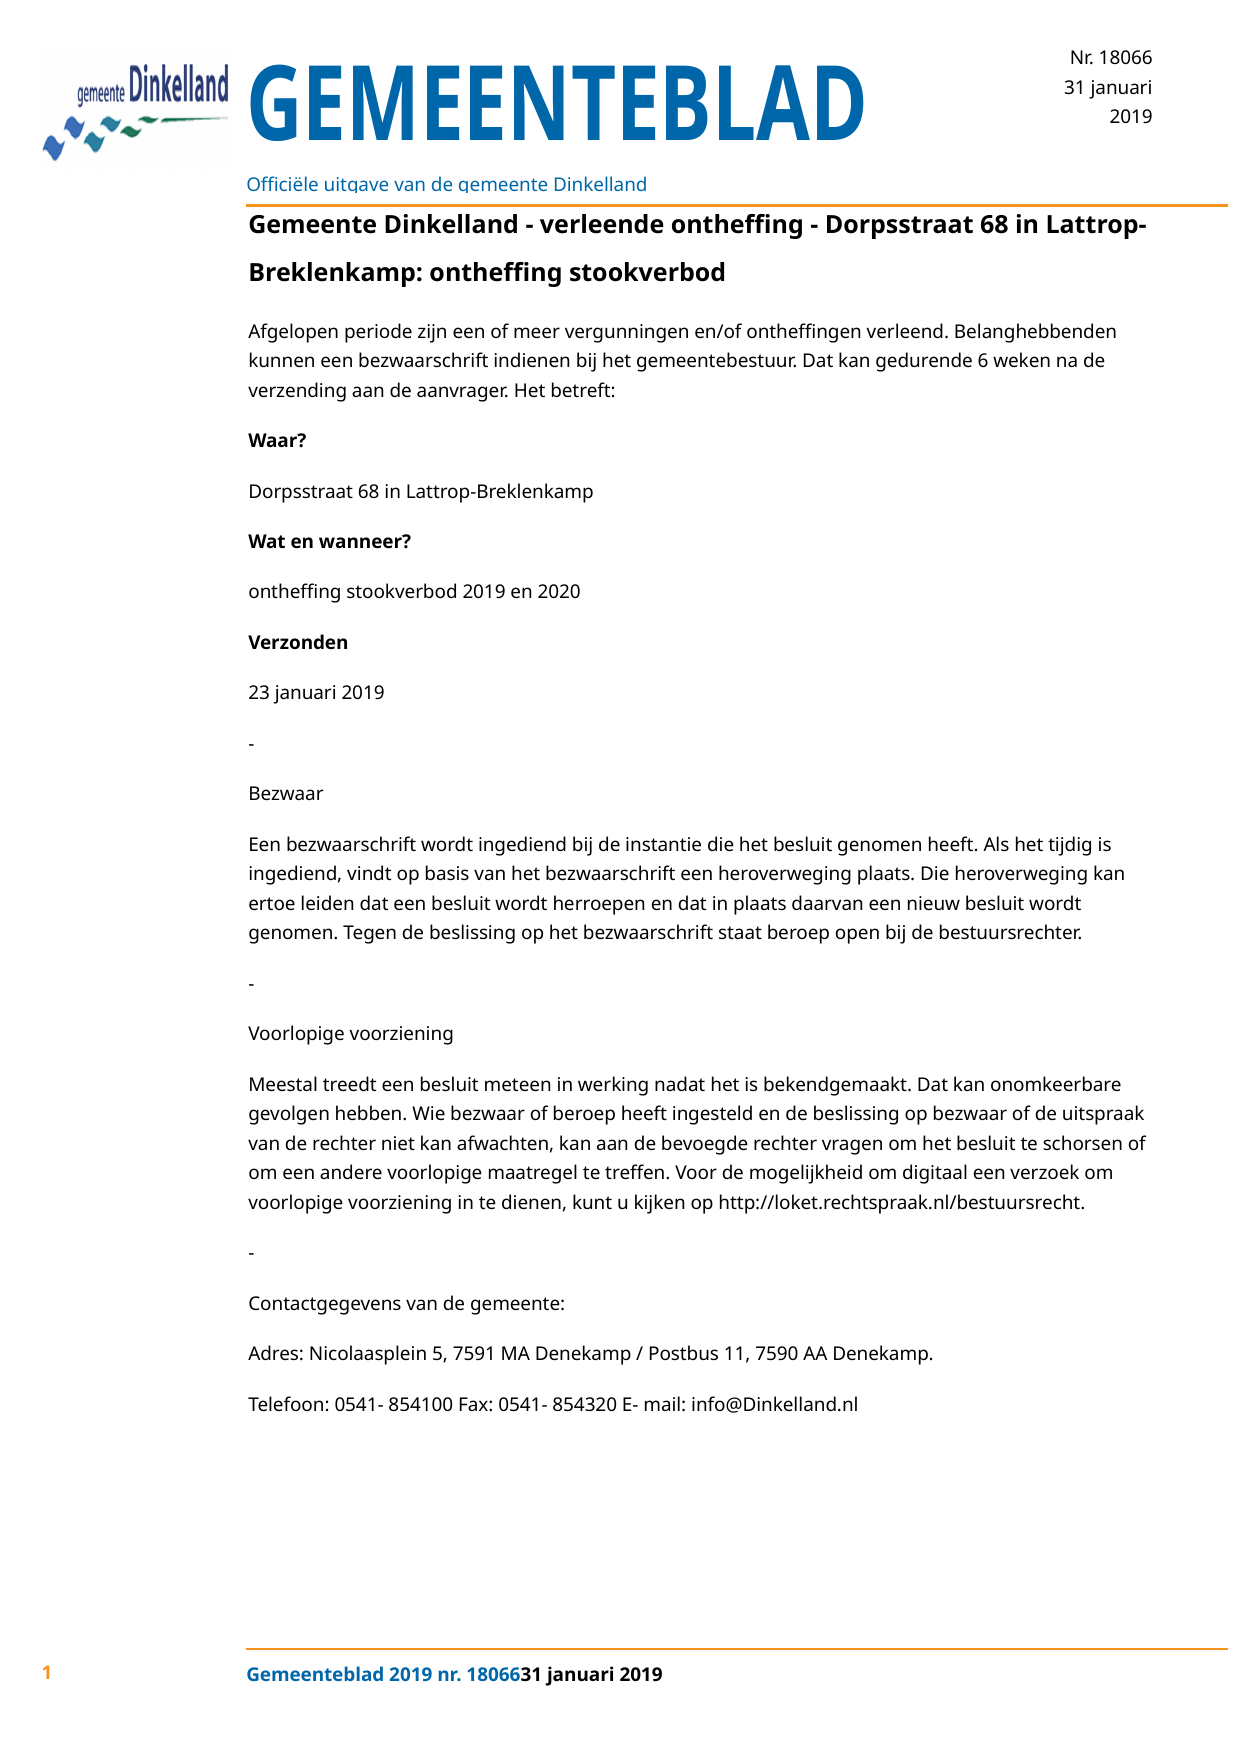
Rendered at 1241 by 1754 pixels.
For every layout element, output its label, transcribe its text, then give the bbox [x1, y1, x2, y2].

text Telefoon: 0541- 854100 Fax: 0541- 854320 E- mail: info@Dinkelland.nl [248, 1391, 1152, 1417]
text Een bezwaarschrift wordt ingediend bij de instantie die het besluit genomen heeft. Als het tijdig is ingediend, vindt op basis van het bezwaarschrift een heroverweging plaats. Die heroverweging kan ertoe leiden dat een besluit wordt herroepen en dat in plaats daarvan een nieuw besluit wordt genomen. Tegen de beslissing op het bezwaarschrift staat beroep open bij de bestuursrechter. [248, 831, 1152, 945]
text Meestal treedt een besluit meteen in werking nadat het is bekendgemaakt. Dat kan onomkeerbare gevolgen hebben. Wie bezwaar of beroep heeft ingesteld en de beslissing op bezwaar of de uitspraak van de rechter niet kan afwachten, kan aan de bevoegde rechter vragen om het besluit te schorsen of om een andere voorlopige maatregel te treffen. Voor de mogelijkheid om digitaal een verzoek om voorlopige voorziening in te dienen, kunt u kijken op http://loket.rechtspraak.nl/bestuursrecht. [248, 1071, 1152, 1215]
text - [248, 730, 1152, 756]
text Bezwaar [248, 780, 1152, 806]
text Waar? [248, 427, 1152, 453]
text Dorpsstraat 68 in Lattrop-Breklenkamp [248, 478, 1152, 504]
text Adres: Nicolaasplein 5, 7591 MA Denekamp / Postbus 11, 7590 AA Denekamp. [248, 1340, 1152, 1366]
text Verzonden [248, 629, 1152, 655]
picture [41, 47, 231, 172]
text Afgelopen periode zijn een of meer vergunningen en/of ontheffingen verleend. Belanghebbenden kunnen een bezwaarschrift indienen bij het gemeentebestuur. Dat kan gedurende 6 weken na de verzending aan de aanvrager. Het betreft: [248, 318, 1152, 403]
text - [248, 1239, 1152, 1265]
text Voorlopige voorziening [248, 1020, 1152, 1046]
text ontheffing stookverbod 2019 en 2020 [248, 579, 1152, 604]
text Wat en wanneer? [248, 528, 1152, 554]
text Contactgegevens van de gemeente: [248, 1290, 1152, 1316]
text Gemeente Dinkelland - verleende ontheffing - Dorpsstraat 68 in Lattrop-Breklenkamp: ontheffing stookverbod [248, 207, 1152, 288]
text - [248, 970, 1152, 996]
text 23 januari 2019 [248, 679, 1152, 705]
